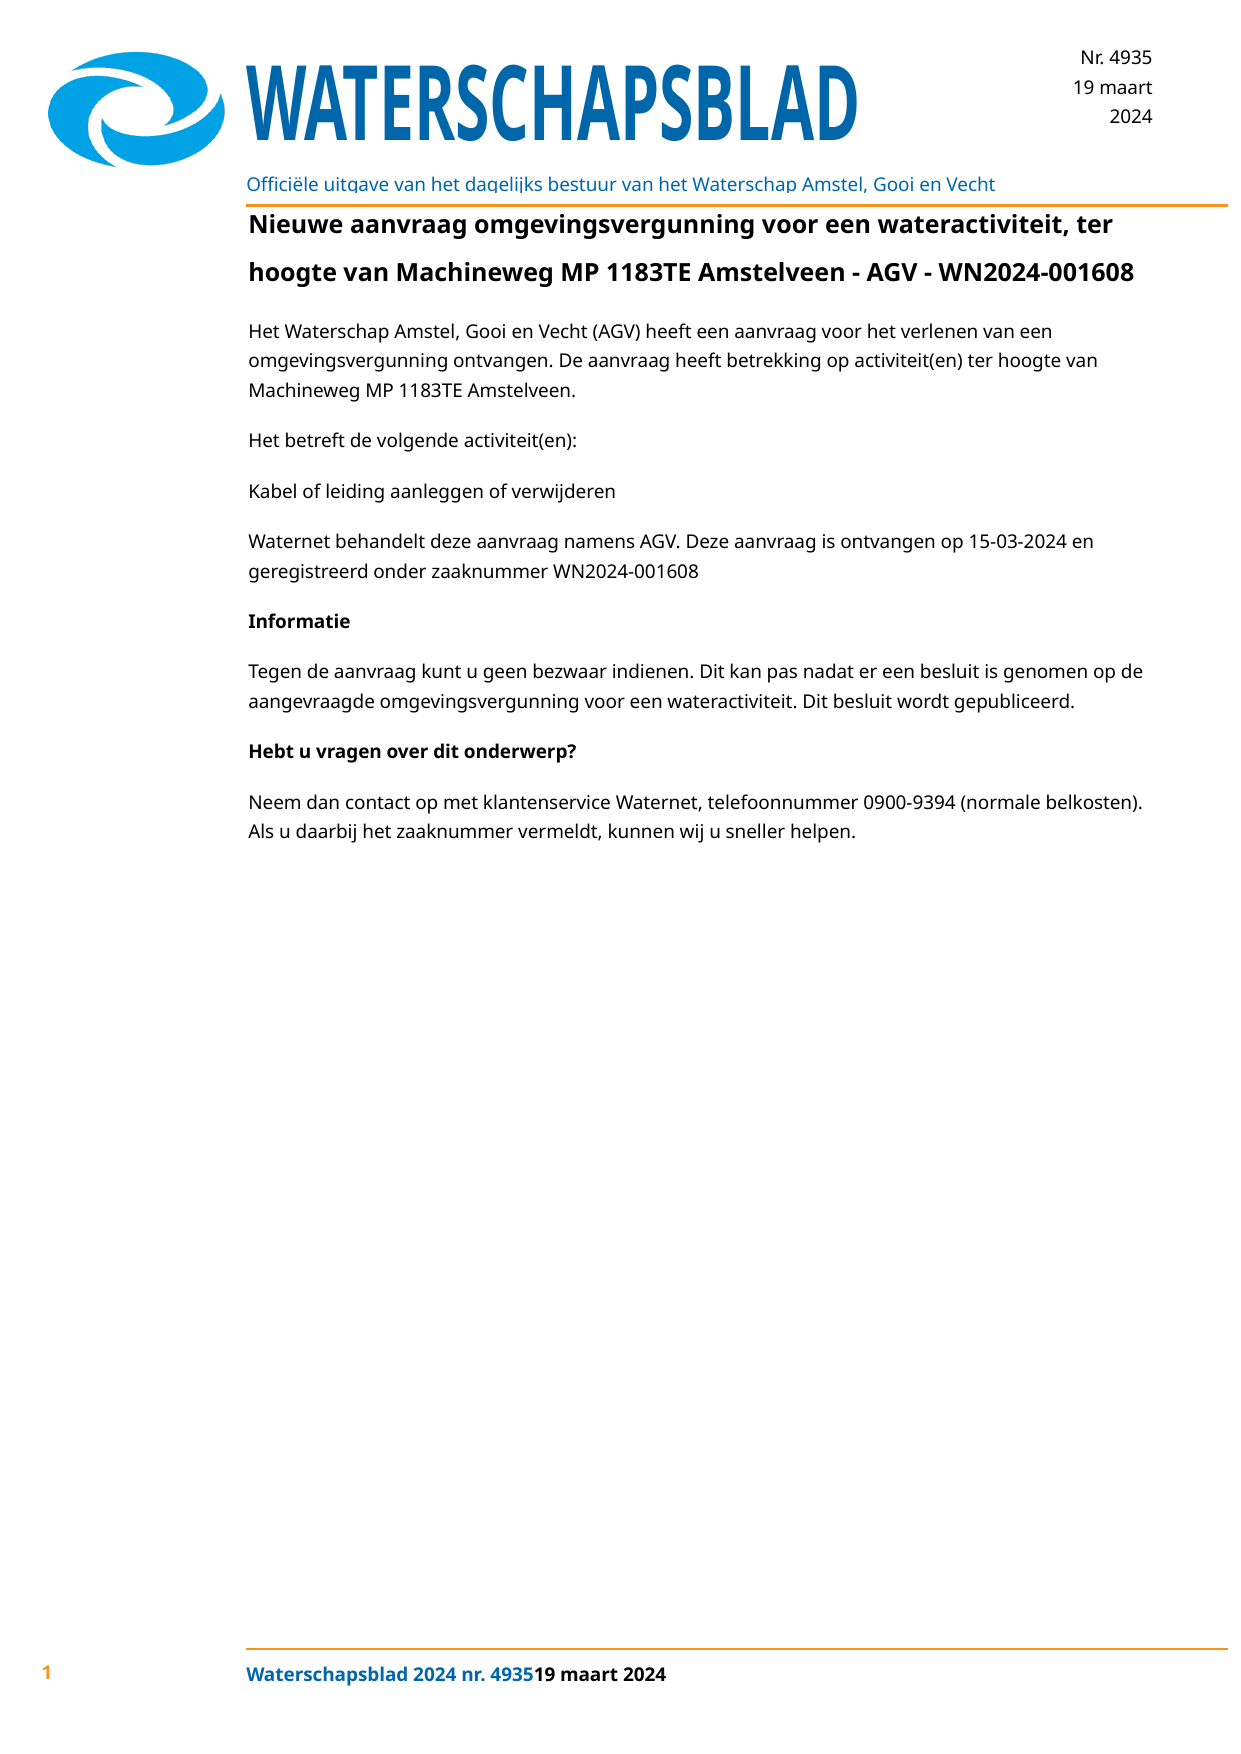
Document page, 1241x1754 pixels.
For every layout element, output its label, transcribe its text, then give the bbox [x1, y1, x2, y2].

text Het Waterschap Amstel, Gooi en Vecht (AGV) heeft een aanvraag voor het verlenen van een omgevingsvergunning ontvangen. De aanvraag heeft betrekking op activiteit(en) ter hoogte van Machineweg MP 1183TE Amstelveen. [248, 318, 1152, 403]
picture [41, 47, 231, 172]
text Waternet behandelt deze aanvraag namens AGV. Deze aanvraag is ontvangen op 15-03-2024 en geregistreerd onder zaaknummer WN2024-001608 [248, 528, 1152, 584]
text Het betreft de volgende activiteit(en): [248, 427, 1152, 453]
text Hebt u vragen over dit onderwerp? [248, 739, 1152, 764]
text Informatie [248, 608, 1152, 634]
text Nieuwe aanvraag omgevingsvergunning voor een wateractiviteit, ter hoogte van Machineweg MP 1183TE Amstelveen - AGV - WN2024-001608 [248, 207, 1152, 288]
text Neem dan contact op met klantenservice Waternet, telefoonnummer 0900-9394 (normale belkosten). Als u daarbij het zaaknummer vermeldt, kunnen wij u sneller helpen. [248, 789, 1152, 844]
text Tegen de aanvraag kunt u geen bezwaar indienen. Dit kan pas nadat er een besluit is genomen op de aangevraagde omgevingsvergunning voor een wateractiviteit. Dit besluit wordt gepubliceerd. [248, 659, 1152, 714]
text Kabel of leiding aanleggen of verwijderen [248, 478, 1152, 504]
